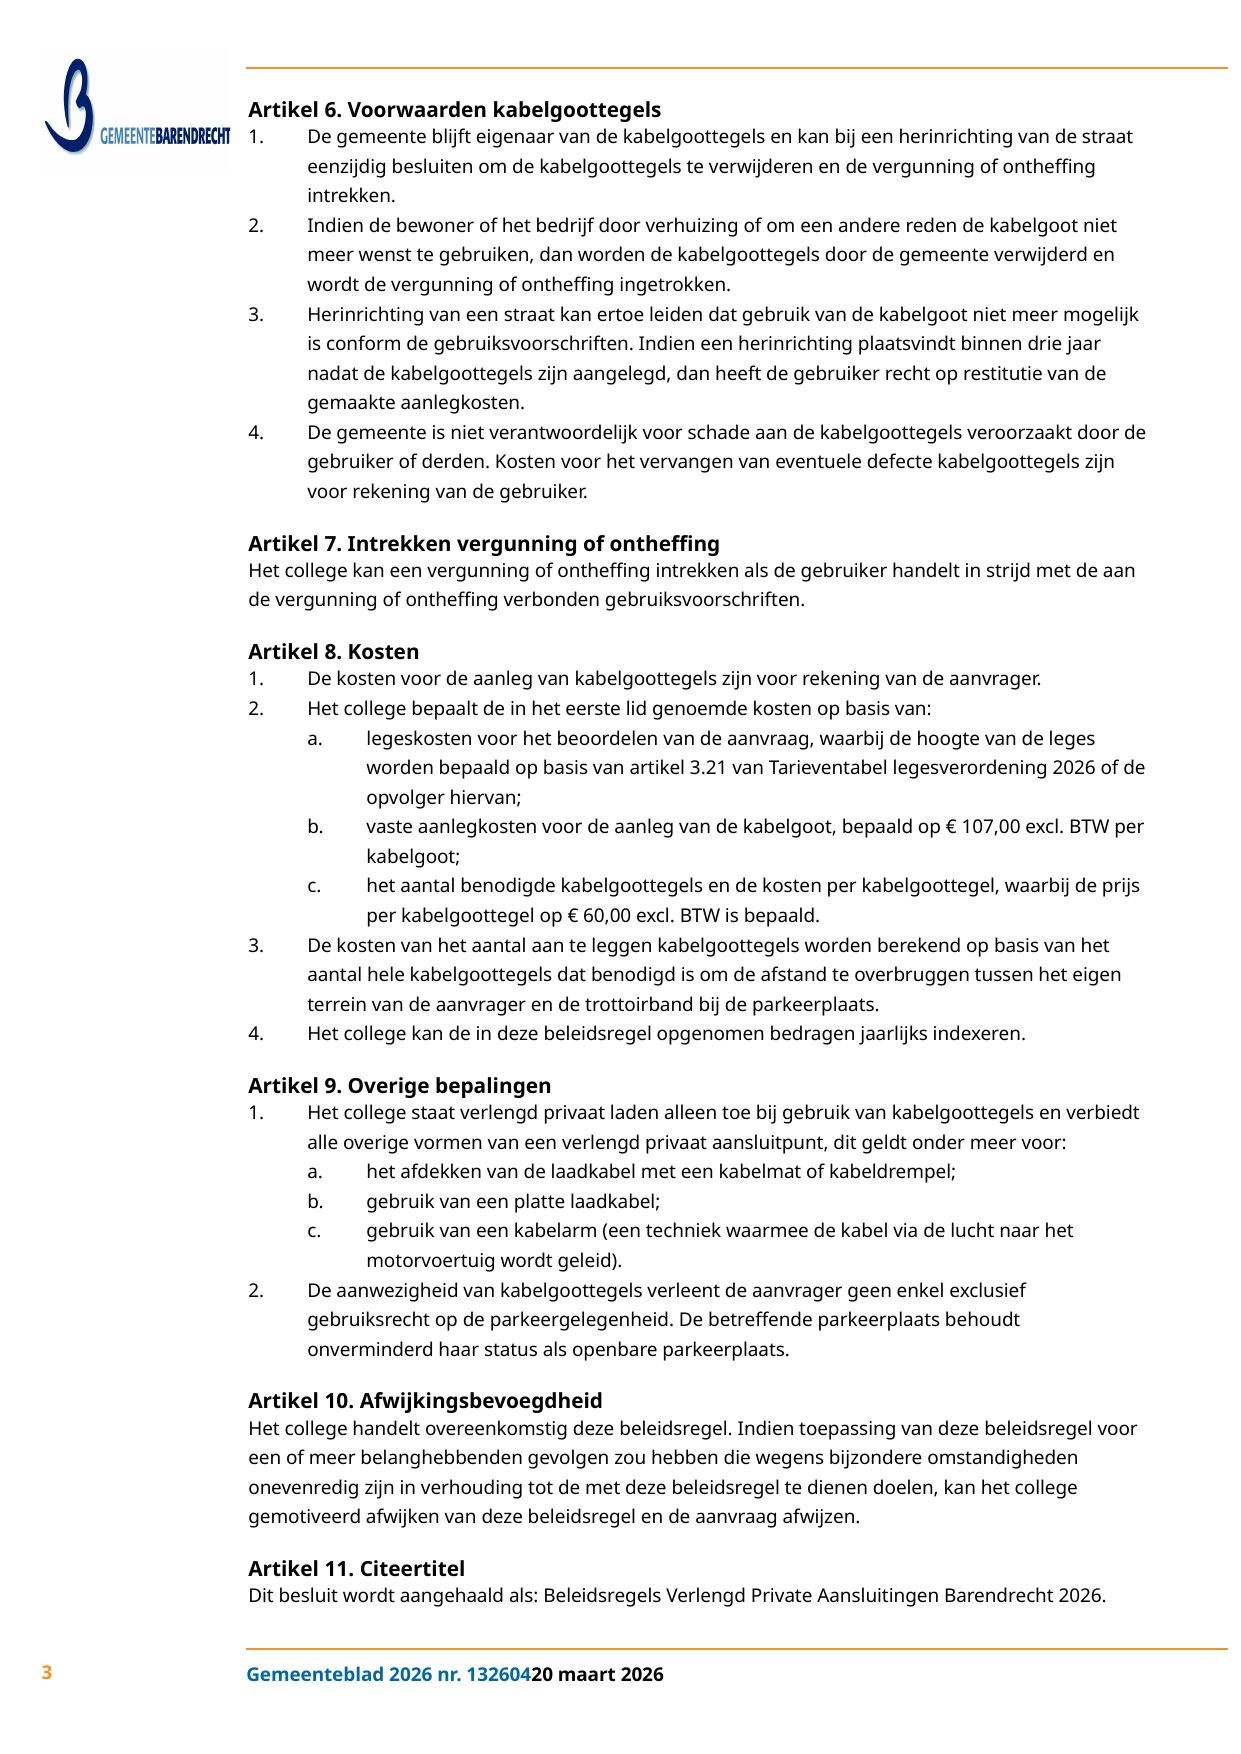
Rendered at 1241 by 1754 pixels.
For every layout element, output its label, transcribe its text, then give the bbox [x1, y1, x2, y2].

text Het college handelt overeenkomstig deze beleidsregel. Indien toepassing van deze beleidsregel voor een of meer belanghebbenden gevolgen zou hebben die wegens bijzondere omstandigheden onevenredig zijn in verhouding tot de met deze beleidsregel te dienen doelen, kan het college gemotiveerd afwijken van deze beleidsregel en de aanvraag afwijzen. [248, 1415, 1152, 1529]
text Het college kan een vergunning of ontheffing intrekken als de gebruiker handelt in strijd met de aan de vergunning of ontheffing verbonden gebruiksvoorschriften. [248, 557, 1152, 612]
list Het college kan de in deze beleidsregel opgenomen bedragen jaarlijks indexeren. [248, 1021, 1152, 1046]
list gebruik van een platte laadkabel; [307, 1188, 1152, 1214]
list De kosten van het aantal aan te leggen kabelgoottegels worden berekend op basis van het aantal hele kabelgoottegels dat benodigd is om de afstand te overbruggen tussen het eigen terrein van de aanvrager en de trottoirband bij de parkeerplaats. [248, 932, 1152, 1017]
list legeskosten voor het beoordelen van de aanvraag, waarbij de hoogte van de leges worden bepaald op basis van artikel 3.21 van Tarieventabel legesverordening 2026 of de opvolger hiervan; [307, 725, 1152, 809]
picture [41, 47, 231, 172]
list De gemeente blijft eigenaar van de kabelgoottegels en kan bij een herinrichting van de straat eenzijdig besluiten om de kabelgoottegels te verwijderen en de vergunning of ontheffing intrekken. [248, 123, 1152, 208]
list gebruik van een kabelarm (een techniek waarmee de kabel via de lucht naar het motorvoertuig wordt geleid). [307, 1218, 1152, 1273]
text Artikel 8. Kosten [248, 637, 1152, 666]
text Artikel 10. Afwijkingsbevoegdheid [248, 1386, 1152, 1415]
list De aanwezigheid van kabelgoottegels verleent de aanvrager geen enkel exclusief gebruiksrecht op de parkeergelegenheid. De betreffende parkeerplaats behoudt onverminderd haar status als openbare parkeerplaats. [248, 1277, 1152, 1362]
list De kosten voor de aanleg van kabelgoottegels zijn voor rekening van de aanvrager. [248, 666, 1152, 691]
list Het college staat verlengd privaat laden alleen toe bij gebruik van kabelgoottegels en verbiedt alle overige vormen van een verlengd privaat aansluitpunt, dit geldt onder meer voor: [248, 1099, 1152, 1155]
text Artikel 7. Intrekken vergunning of ontheffing [248, 529, 1152, 557]
list het afdekken van de laadkabel met een kabelmat of kabeldrempel; [307, 1158, 1152, 1184]
text Artikel 6. Voorwaarden kabelgoottegels [248, 95, 1152, 123]
text Artikel 9. Overige bepalingen [248, 1071, 1152, 1099]
list Het college bepaalt de in het eerste lid genoemde kosten op basis van: [248, 695, 1152, 721]
list Herinrichting van een straat kan ertoe leiden dat gebruik van de kabelgoot niet meer mogelijk is conform de gebruiksvoorschriften. Indien een herinrichting plaatsvindt binnen drie jaar nadat de kabelgoottegels zijn aangelegd, dan heeft de gebruiker recht op restitutie van de gemaakte aanlegkosten. [248, 301, 1152, 415]
list het aantal benodigde kabelgoottegels en de kosten per kabelgoottegel, waarbij de prijs per kabelgoottegel op € 60,00 excl. BTW is bepaald. [307, 873, 1152, 928]
list vaste aanlegkosten voor de aanleg van de kabelgoot, bepaald op € 107,00 excl. BTW per kabelgoot; [307, 813, 1152, 869]
text Dit besluit wordt aangehaald als: Beleidsregels Verlengd Private Aansluitingen Barendrecht 2026. [248, 1582, 1152, 1608]
text Artikel 11. Citeertitel [248, 1554, 1152, 1582]
list De gemeente is niet verantwoordelijk voor schade aan de kabelgoottegels veroorzaakt door de gebruiker of derden. Kosten voor het vervangen van eventuele defecte kabelgoottegels zijn voor rekening van de gebruiker. [248, 419, 1152, 504]
list Indien de bewoner of het bedrijf door verhuizing of om een andere reden de kabelgoot niet meer wenst te gebruiken, dan worden de kabelgoottegels door de gemeente verwijderd en wordt de vergunning of ontheffing ingetrokken. [248, 212, 1152, 297]
